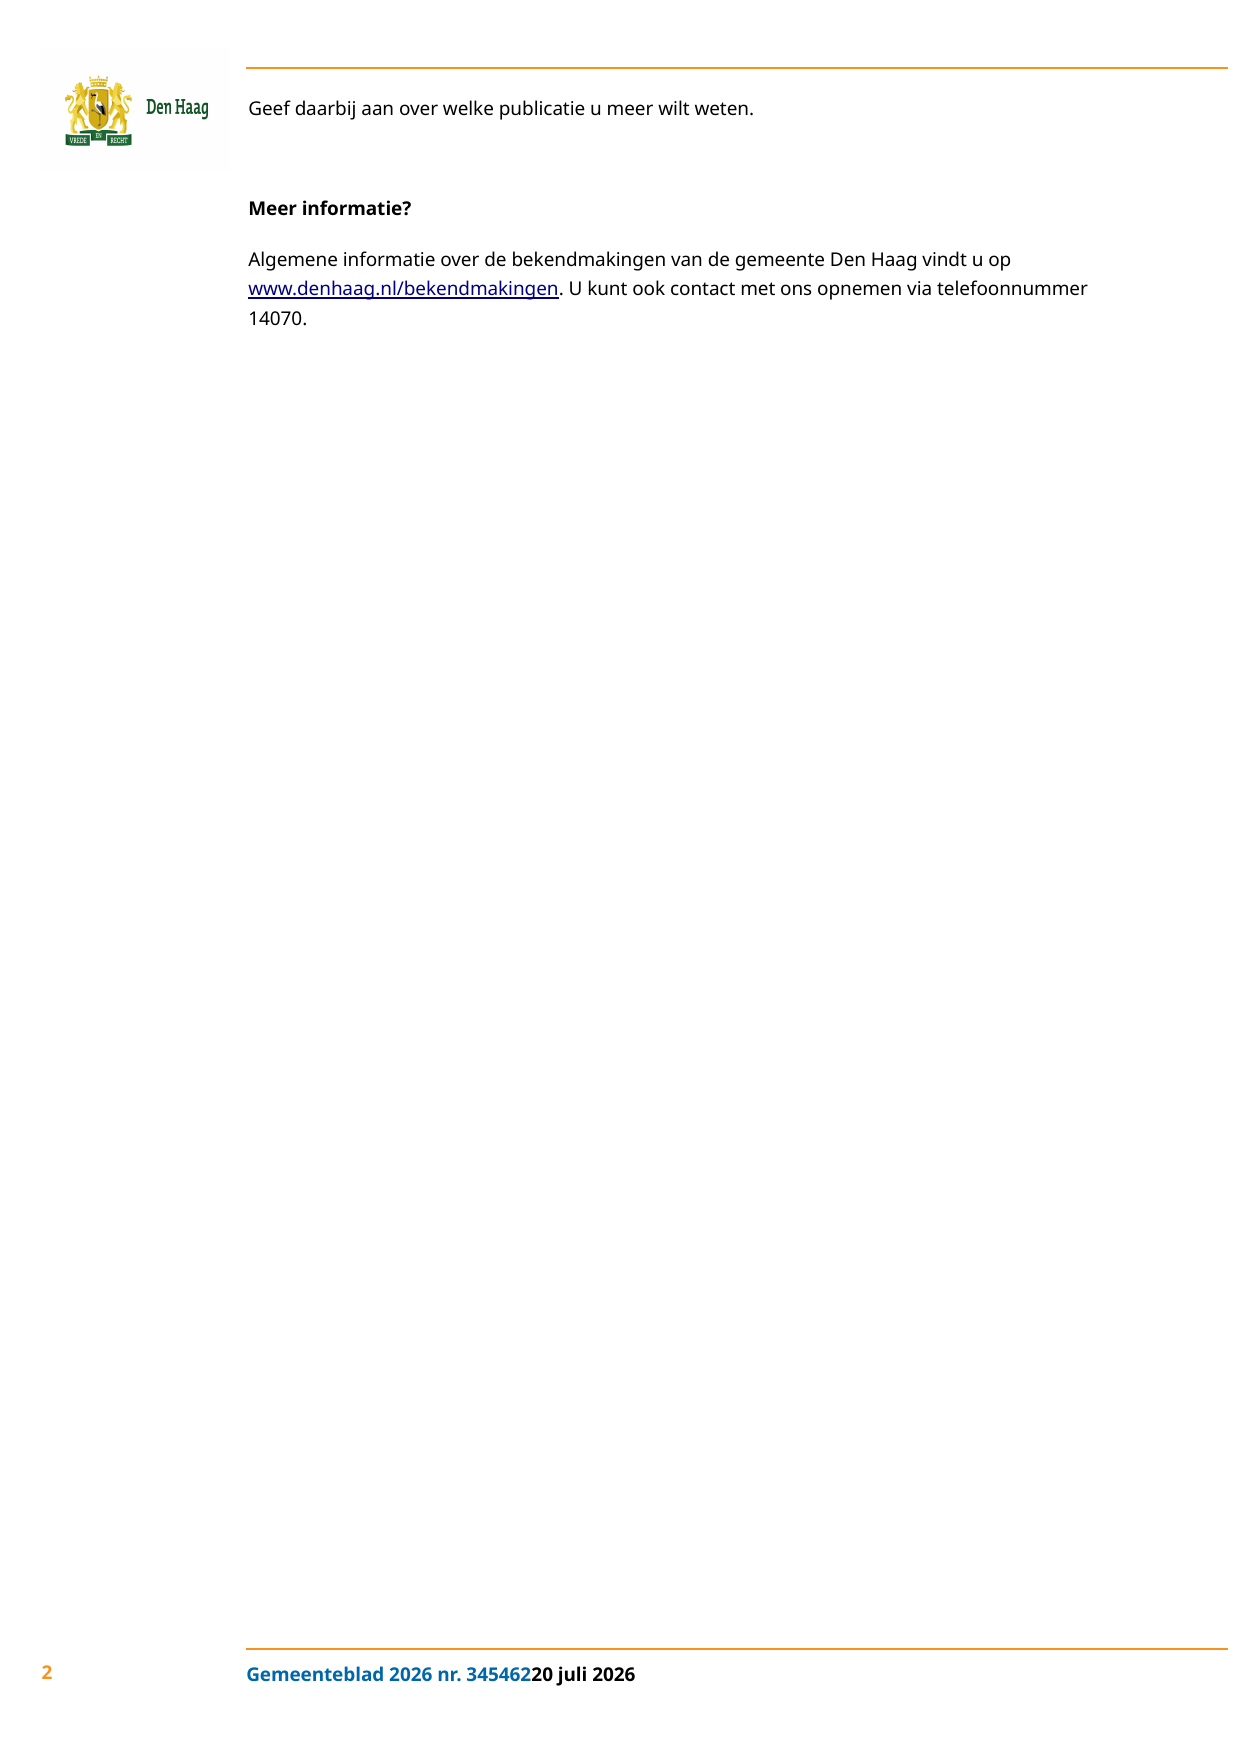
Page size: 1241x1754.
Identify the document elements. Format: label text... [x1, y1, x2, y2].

picture [41, 47, 231, 172]
text Meer informatie? [248, 196, 1152, 221]
text Algemene informatie over de bekendmakingen van de gemeente Den Haag vindt u op www.denhaag.nl/bekendmakingen. U kunt ook contact met ons opnemen via telefoonnummer 14070. [248, 246, 1152, 331]
text Geef daarbij aan over welke publicatie u meer wilt weten. [248, 95, 1152, 121]
